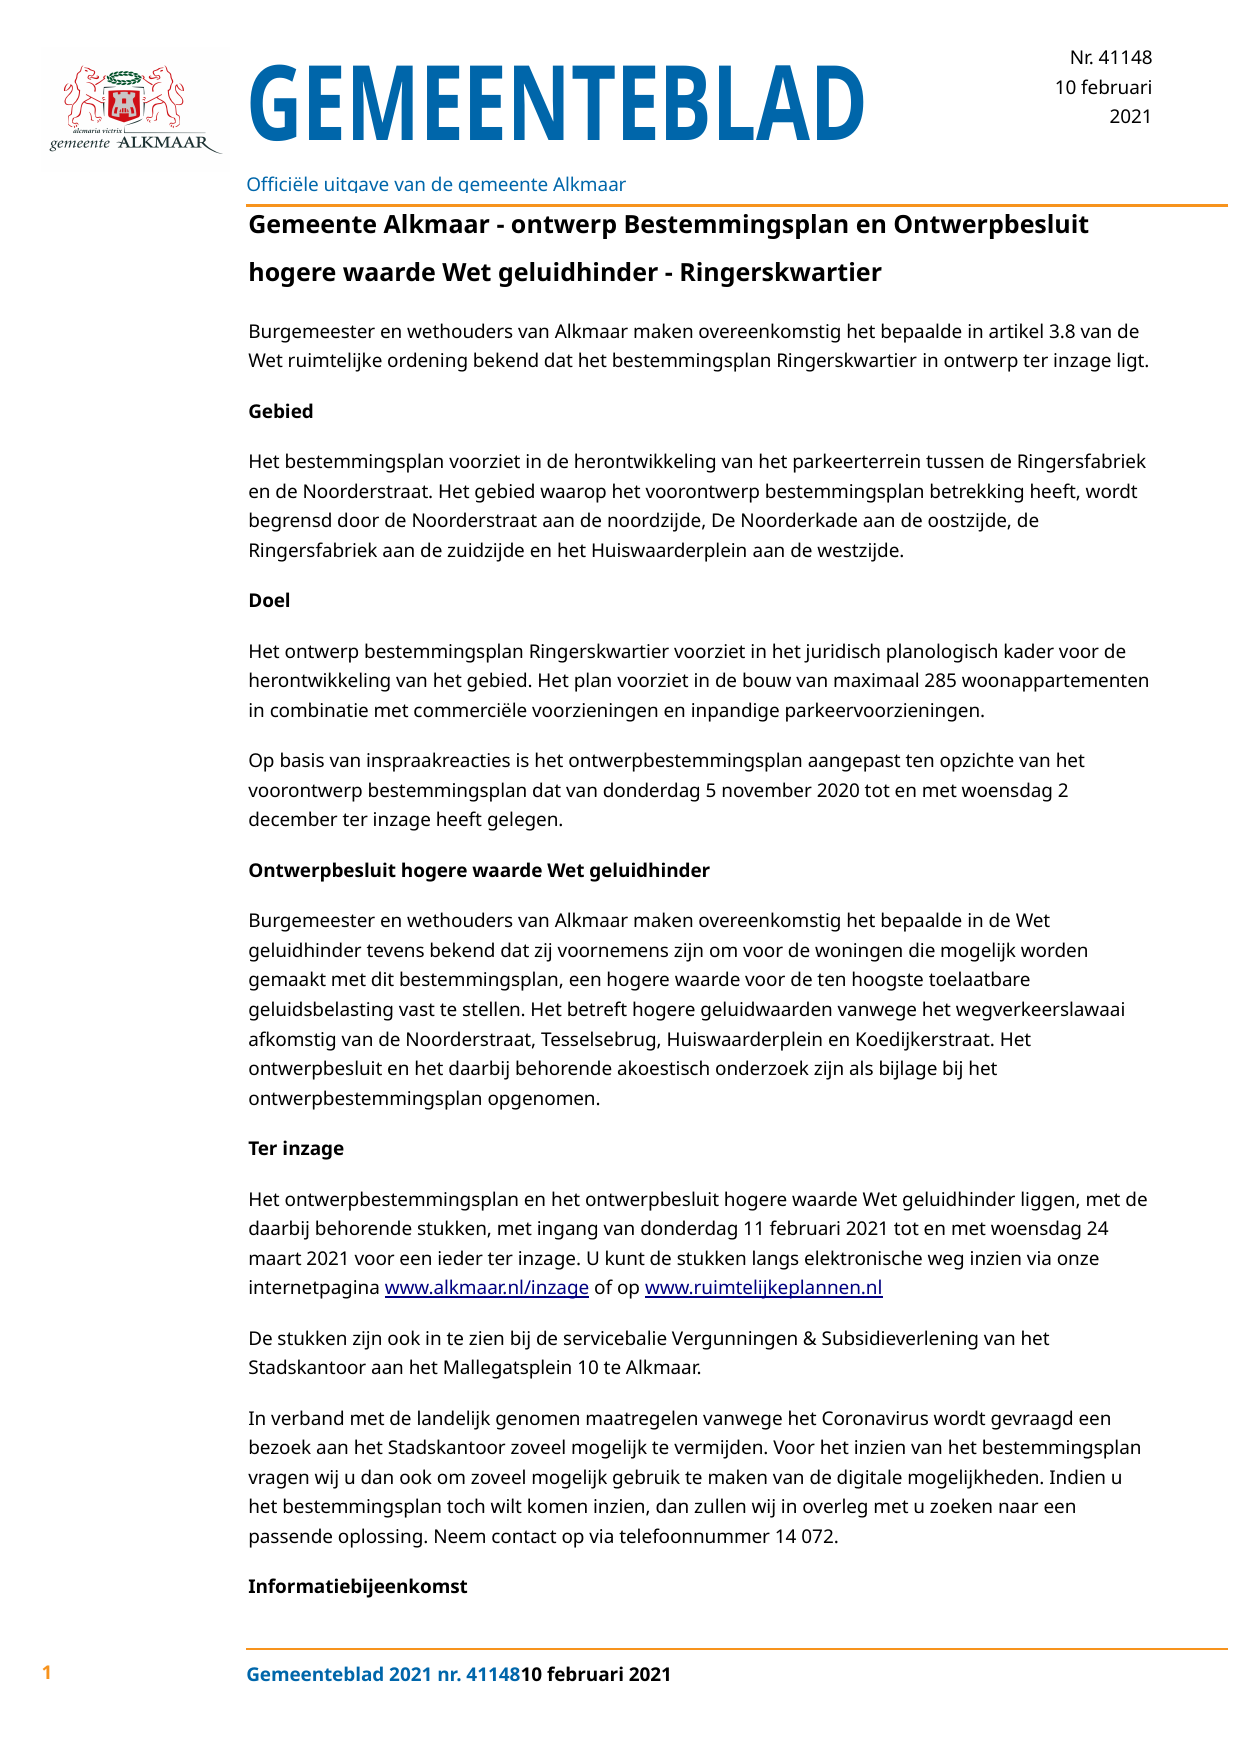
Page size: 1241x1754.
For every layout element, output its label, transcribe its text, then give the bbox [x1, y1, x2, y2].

text De stukken zijn ook in te zien bij de servicebalie Vergunningen & Subsidieverlening van het Stadskantoor aan het Mallegatsplein 10 te Alkmaar. [248, 1325, 1152, 1380]
text Gemeente Alkmaar - ontwerp Bestemmingsplan en Ontwerpbesluit hogere waarde Wet geluidhinder - Ringerskwartier [248, 207, 1152, 288]
text Het bestemmingsplan voorziet in de herontwikkeling van het parkeerterrein tussen de Ringersfabriek en de Noorderstraat. Het gebied waarop het voorontwerp bestemmingsplan betrekking heeft, wordt begrensd door de Noorderstraat aan de noordzijde, De Noorderkade aan de oostzijde, de Ringersfabriek aan de zuidzijde en het Huiswaarderplein aan de westzijde. [248, 448, 1152, 563]
text Burgemeester en wethouders van Alkmaar maken overeenkomstig het bepaalde in artikel 3.8 van de Wet ruimtelijke ordening bekend dat het bestemmingsplan Ringerskwartier in ontwerp ter inzage ligt. [248, 318, 1152, 373]
text Burgemeester en wethouders van Alkmaar maken overeenkomstig het bepaalde in de Wet geluidhinder tevens bekend dat zij voornemens zijn om voor de woningen die mogelijk worden gemaakt met dit bestemmingsplan, een hogere waarde voor de ten hoogste toelaatbare geluidsbelasting vast te stellen. Het betreft hogere geluidwaarden vanwege het wegverkeerslawaai afkomstig van de Noorderstraat, Tesselsebrug, Huiswaarderplein en Koedijkerstraat. Het ontwerpbesluit en het daarbij behorende akoestisch onderzoek zijn als bijlage bij het ontwerpbestemmingsplan opgenomen. [248, 907, 1152, 1111]
text Ter inzage [248, 1135, 1152, 1161]
text Gebied [248, 398, 1152, 424]
text Informatiebijeenkomst [248, 1574, 1152, 1599]
picture [41, 47, 231, 172]
text Op basis van inspraakreacties is het ontwerpbestemmingsplan aangepast ten opzichte van het voorontwerp bestemmingsplan dat van donderdag 5 november 2020 tot en met woensdag 2 december ter inzage heeft gelegen. [248, 747, 1152, 832]
text Doel [248, 587, 1152, 613]
text Het ontwerp bestemmingsplan Ringerskwartier voorziet in het juridisch planologisch kader voor de herontwikkeling van het gebied. Het plan voorziet in de bouw van maximaal 285 woonappartementen in combinatie met commerciële voorzieningen en inpandige parkeervoorzieningen. [248, 638, 1152, 723]
text In verband met de landelijk genomen maatregelen vanwege het Coronavirus wordt gevraagd een bezoek aan het Stadskantoor zoveel mogelijk te vermijden. Voor het inzien van het bestemmingsplan vragen wij u dan ook om zoveel mogelijk gebruik te maken van de digitale mogelijkheden. Indien u het bestemmingsplan toch wilt komen inzien, dan zullen wij in overleg met u zoeken naar een passende oplossing. Neem contact op via telefoonnummer 14 072. [248, 1405, 1152, 1549]
text Ontwerpbesluit hogere waarde Wet geluidhinder [248, 857, 1152, 883]
text Het ontwerpbestemmingsplan en het ontwerpbesluit hogere waarde Wet geluidhinder liggen, met de daarbij behorende stukken, met ingang van donderdag 11 februari 2021 tot en met woensdag 24 maart 2021 voor een ieder ter inzage. U kunt de stukken langs elektronische weg inzien via onze internetpagina www.alkmaar.nl/inzage of op www.ruimtelijkeplannen.nl [248, 1186, 1152, 1300]
